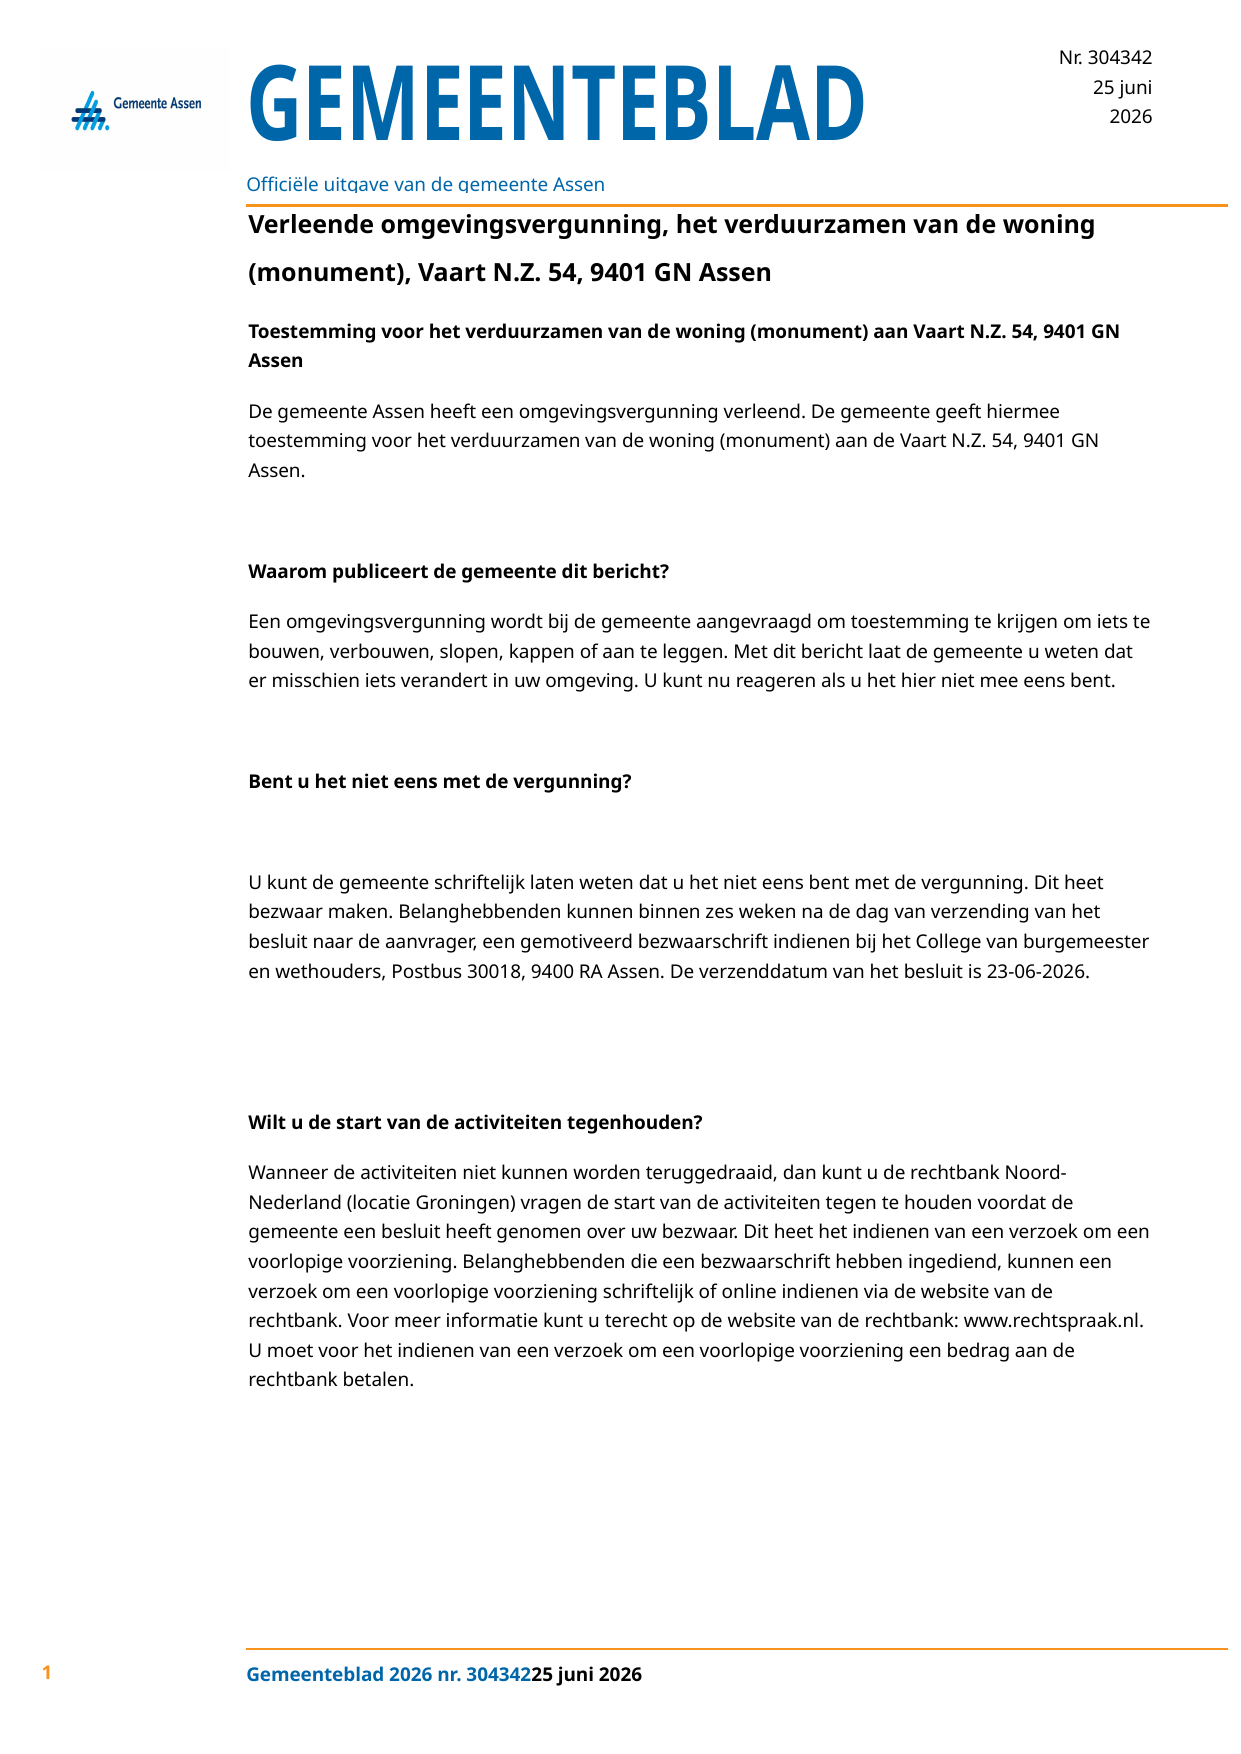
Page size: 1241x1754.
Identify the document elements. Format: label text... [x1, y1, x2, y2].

picture [41, 47, 231, 172]
text Toestemming voor het verduurzamen van de woning (monument) aan Vaart N.Z. 54, 9401 GN Assen [248, 318, 1152, 373]
text Wilt u de start van de activiteiten tegenhouden? [248, 1109, 1152, 1135]
text De gemeente Assen heeft een omgevingsvergunning verleend. De gemeente geeft hiermee toestemming voor het verduurzamen van de woning (monument) aan de Vaart N.Z. 54, 9401 GN Assen. [248, 398, 1152, 483]
text Wanneer de activiteiten niet kunnen worden teruggedraaid, dan kunt u de rechtbank Noord-Nederland (locatie Groningen) vragen de start van de activiteiten tegen te houden voordat de gemeente een besluit heeft genomen over uw bezwaar. Dit heet het indienen van een verzoek om een voorlopige voorziening. Belanghebbenden die een bezwaarschrift hebben ingediend, kunnen een verzoek om een voorlopige voorziening schriftelijk of online indienen via de website van de rechtbank. Voor meer informatie kunt u terecht op de website van de rechtbank: www.rechtspraak.nl. U moet voor het indienen van een verzoek om een voorlopige voorziening een bedrag aan de rechtbank betalen. [248, 1159, 1152, 1392]
text Een omgevingsvergunning wordt bij de gemeente aangevraagd om toestemming te krijgen om iets te bouwen, verbouwen, slopen, kappen of aan te leggen. Met dit bericht laat de gemeente u weten dat er misschien iets verandert in uw omgeving. U kunt nu reageren als u het hier niet mee eens bent. [248, 608, 1152, 693]
text Verleende omgevingsvergunning, het verduurzamen van de woning (monument), Vaart N.Z. 54, 9401 GN Assen [248, 207, 1152, 288]
text Bent u het niet eens met de vergunning? [248, 768, 1152, 794]
text Waarom publiceert de gemeente dit bericht? [248, 558, 1152, 584]
text U kunt de gemeente schriftelijk laten weten dat u het niet eens bent met de vergunning. Dit heet bezwaar maken. Belanghebbenden kunnen binnen zes weken na de dag van verzending van het besluit naar de aanvrager, een gemotiveerd bezwaarschrift indienen bij het College van burgemeester en wethouders, Postbus 30018, 9400 RA Assen. De verzenddatum van het besluit is 23-06-2026. [248, 869, 1152, 984]
